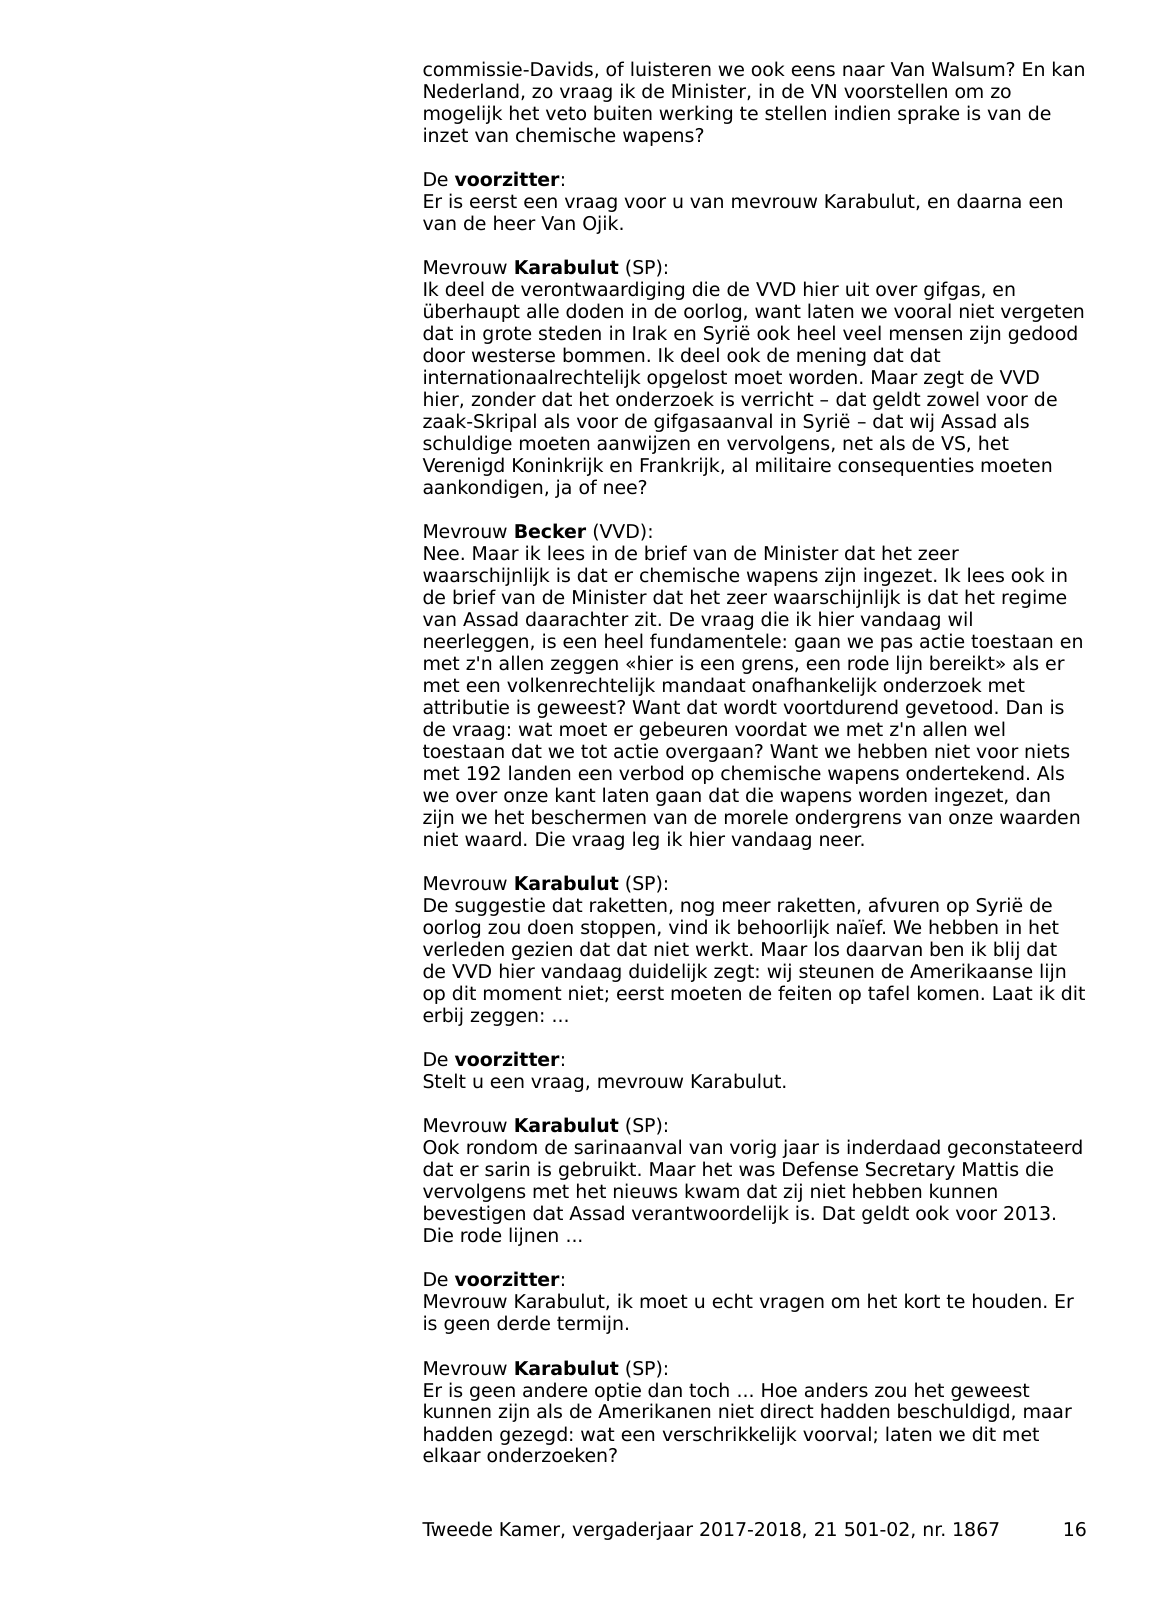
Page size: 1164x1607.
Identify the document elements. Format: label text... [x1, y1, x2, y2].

text Er is geen andere optie dan toch ... Hoe anders zou het geweest kunnen zijn als de Amerikanen niet direct hadden beschuldigd, maar hadden gezegd: wat een verschrikkelijk voorval; laten we dit met elkaar onderzoeken? [422, 1379, 1087, 1467]
text Mevrouw Karabulut (SP): [422, 873, 1087, 895]
text commissie-Davids, of luisteren we ook eens naar Van Walsum? En kan Nederland, zo vraag ik de Minister, in de VN voorstellen om zo mogelijk het veto buiten werking te stellen indien sprake is van de inzet van chemische wapens? [422, 59, 1087, 147]
text Mevrouw Karabulut (SP): [422, 1357, 1087, 1379]
text Mevrouw Karabulut (SP): [422, 1115, 1087, 1137]
text Ook rondom de sarinaanval van vorig jaar is inderdaad geconstateerd dat er sarin is gebruikt. Maar het was Defense Secretary Mattis die vervolgens met het nieuws kwam dat zij niet hebben kunnen bevestigen dat Assad verantwoordelijk is. Dat geldt ook voor 2013. Die rode lijnen ... [422, 1137, 1087, 1247]
text De voorzitter: [422, 169, 1087, 191]
text De voorzitter: [422, 1049, 1087, 1071]
text Mevrouw Karabulut, ik moet u echt vragen om het kort te houden. Er is geen derde termijn. [422, 1291, 1087, 1335]
text Er is eerst een vraag voor u van mevrouw Karabulut, en daarna een van de heer Van Ojik. [422, 191, 1087, 235]
text Mevrouw Becker (VVD): [422, 521, 1087, 543]
text Mevrouw Karabulut (SP): [422, 257, 1087, 279]
text Nee. Maar ik lees in de brief van de Minister dat het zeer waarschijnlijk is dat er chemische wapens zijn ingezet. Ik lees ook in de brief van de Minister dat het zeer waarschijnlijk is dat het regime van Assad daarachter zit. De vraag die ik hier vandaag wil neerleggen, is een heel fundamentele: gaan we pas actie toestaan en met z'n allen zeggen «hier is een grens, een rode lijn bereikt» als er met een volkenrechtelijk mandaat onafhankelijk onderzoek met attributie is geweest? Want dat wordt voortdurend gevetood. Dan is de vraag: wat moet er gebeuren voordat we met z'n allen wel toestaan dat we tot actie overgaan? Want we hebben niet voor niets met 192 landen een verbod op chemische wapens ondertekend. Als we over onze kant laten gaan dat die wapens worden ingezet, dan zijn we het beschermen van de morele ondergrens van onze waarden niet waard. Die vraag leg ik hier vandaag neer. [422, 543, 1087, 851]
text De suggestie dat raketten, nog meer raketten, afvuren op Syrië de oorlog zou doen stoppen, vind ik behoorlijk naïef. We hebben in het verleden gezien dat dat niet werkt. Maar los daarvan ben ik blij dat de VVD hier vandaag duidelijk zegt: wij steunen de Amerikaanse lijn op dit moment niet; eerst moeten de feiten op tafel komen. Laat ik dit erbij zeggen: ... [422, 895, 1087, 1027]
text De voorzitter: [422, 1269, 1087, 1291]
text Ik deel de verontwaardiging die de VVD hier uit over gifgas, en überhaupt alle doden in de oorlog, want laten we vooral niet vergeten dat in grote steden in Irak en Syrië ook heel veel mensen zijn gedood door westerse bommen. Ik deel ook de mening dat dat internationaalrechtelijk opgelost moet worden. Maar zegt de VVD hier, zonder dat het onderzoek is verricht – dat geldt zowel voor de zaak-Skripal als voor de gifgasaanval in Syrië – dat wij Assad als schuldige moeten aanwijzen en vervolgens, net als de VS, het Verenigd Koninkrijk en Frankrijk, al militaire consequenties moeten aankondigen, ja of nee? [422, 279, 1087, 499]
text Stelt u een vraag, mevrouw Karabulut. [422, 1071, 1087, 1093]
